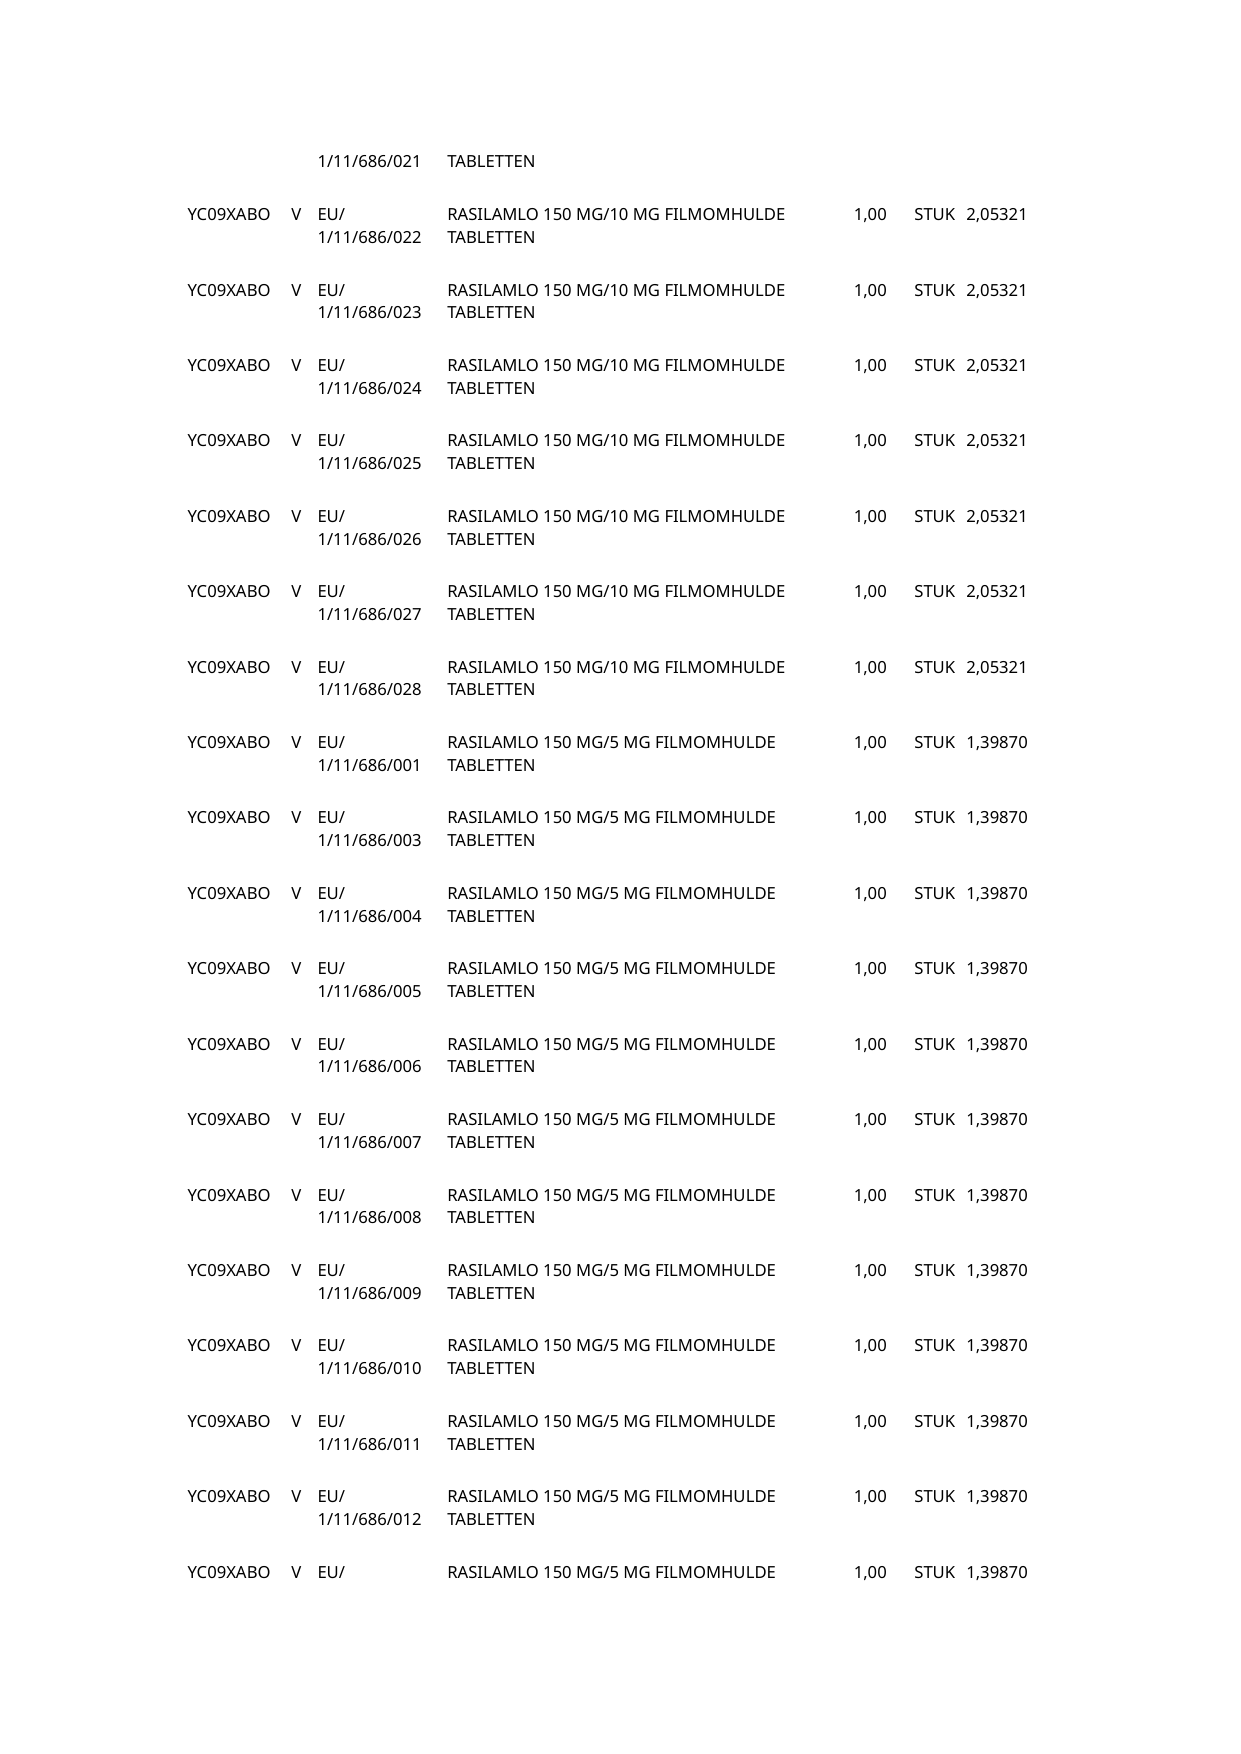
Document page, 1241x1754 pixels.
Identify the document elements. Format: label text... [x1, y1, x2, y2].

table_cell YC09XABO [188, 580, 291, 655]
table_cell 1,39870 [966, 1560, 1053, 1583]
table_cell STUK [914, 1032, 966, 1108]
table_cell 1,00 [854, 1334, 914, 1409]
table_cell YC09XABO [188, 655, 291, 731]
table_cell [291, 150, 317, 203]
table_cell 1,39870 [966, 881, 1053, 957]
table_cell V [291, 806, 317, 881]
table_cell RASILAMLO 150 MG/5 MG FILMOMHULDE TABLETTEN [447, 1334, 853, 1409]
table_cell EU/1/11/686/027 [317, 580, 447, 655]
table_cell STUK [914, 1108, 966, 1183]
table_cell 2,05321 [966, 504, 1053, 580]
table_cell RASILAMLO 150 MG/10 MG FILMOMHULDE TABLETTEN [447, 354, 853, 429]
table_cell V [291, 580, 317, 655]
table_cell 1,39870 [966, 1409, 1053, 1485]
table_cell YC09XABO [188, 278, 291, 353]
table_cell STUK [914, 1334, 966, 1409]
table_cell YC09XABO [188, 881, 291, 957]
table_cell V [291, 655, 317, 731]
table_cell YC09XABO [188, 203, 291, 278]
table_cell 1,39870 [966, 806, 1053, 881]
table_cell 1,39870 [966, 1485, 1053, 1560]
table_cell STUK [914, 354, 966, 429]
table_cell 2,05321 [966, 203, 1053, 278]
table_cell EU/1/11/686/008 [317, 1183, 447, 1258]
table_cell 1,00 [854, 354, 914, 429]
table_cell RASILAMLO 150 MG/5 MG FILMOMHULDE TABLETTEN [447, 957, 853, 1032]
table_cell STUK [914, 1485, 966, 1560]
table_cell YC09XABO [188, 1183, 291, 1258]
table_cell EU/1/11/686/007 [317, 1108, 447, 1183]
table_cell RASILAMLO 150 MG/5 MG FILMOMHULDE TABLETTEN [447, 881, 853, 957]
table_cell EU/1/11/686/025 [317, 429, 447, 504]
table_cell V [291, 1560, 317, 1583]
table_cell RASILAMLO 150 MG/5 MG FILMOMHULDE TABLETTEN [447, 1259, 853, 1334]
table_cell 1,00 [854, 1485, 914, 1560]
table_cell V [291, 429, 317, 504]
table_cell YC09XABO [188, 1409, 291, 1485]
table_cell RASILAMLO 150 MG/5 MG FILMOMHULDE TABLETTEN [447, 1032, 853, 1108]
table_cell 1,00 [854, 731, 914, 806]
table_cell YC09XABO [188, 354, 291, 429]
table_cell YC09XABO [188, 1560, 291, 1583]
table_cell EU/1/11/686/003 [317, 806, 447, 881]
table_cell V [291, 504, 317, 580]
table_cell V [291, 1259, 317, 1334]
table_cell 1,00 [854, 504, 914, 580]
table_cell STUK [914, 957, 966, 1032]
table_cell STUK [914, 504, 966, 580]
table_cell V [291, 278, 317, 353]
table_cell EU/1/11/686/006 [317, 1032, 447, 1108]
table_cell RASILAMLO 150 MG/5 MG FILMOMHULDE [447, 1560, 853, 1583]
table_cell V [291, 1409, 317, 1485]
table_cell 1,00 [854, 203, 914, 278]
table_cell YC09XABO [188, 731, 291, 806]
table_cell STUK [914, 1560, 966, 1583]
table_cell STUK [914, 203, 966, 278]
table_cell EU/1/11/686/011 [317, 1409, 447, 1485]
table_cell YC09XABO [188, 429, 291, 504]
table_cell 1,39870 [966, 1108, 1053, 1183]
table_cell YC09XABO [188, 1108, 291, 1183]
table_cell 2,05321 [966, 278, 1053, 353]
table_cell RASILAMLO 150 MG/10 MG FILMOMHULDE TABLETTEN [447, 655, 853, 731]
table_cell 1,39870 [966, 1259, 1053, 1334]
table_cell TABLETTEN [447, 150, 853, 203]
table_cell 1,39870 [966, 1032, 1053, 1108]
table_cell RASILAMLO 150 MG/5 MG FILMOMHULDE TABLETTEN [447, 731, 853, 806]
table_cell RASILAMLO 150 MG/5 MG FILMOMHULDE TABLETTEN [447, 1485, 853, 1560]
table_cell STUK [914, 731, 966, 806]
table_cell 1,00 [854, 1409, 914, 1485]
table_cell 1,00 [854, 580, 914, 655]
table_cell 2,05321 [966, 354, 1053, 429]
table_cell 1,00 [854, 806, 914, 881]
table_cell STUK [914, 278, 966, 353]
table_cell EU/1/11/686/010 [317, 1334, 447, 1409]
table_cell RASILAMLO 150 MG/5 MG FILMOMHULDE TABLETTEN [447, 1108, 853, 1183]
table_cell V [291, 1108, 317, 1183]
table_cell RASILAMLO 150 MG/10 MG FILMOMHULDE TABLETTEN [447, 203, 853, 278]
table_cell [914, 150, 966, 203]
table_cell YC09XABO [188, 1485, 291, 1560]
table_cell RASILAMLO 150 MG/5 MG FILMOMHULDE TABLETTEN [447, 1183, 853, 1258]
table_cell 2,05321 [966, 580, 1053, 655]
table_cell 2,05321 [966, 655, 1053, 731]
table_cell [188, 150, 291, 203]
table_cell 1,00 [854, 1032, 914, 1108]
table_cell EU/1/11/686/004 [317, 881, 447, 957]
table_cell V [291, 1032, 317, 1108]
table_cell V [291, 731, 317, 806]
table_cell YC09XABO [188, 957, 291, 1032]
table_cell YC09XABO [188, 1259, 291, 1334]
table_cell 1,00 [854, 1108, 914, 1183]
table_cell RASILAMLO 150 MG/10 MG FILMOMHULDE TABLETTEN [447, 580, 853, 655]
table_cell EU/ [317, 1560, 447, 1583]
table_cell V [291, 1334, 317, 1409]
table_cell EU/1/11/686/009 [317, 1259, 447, 1334]
table_cell EU/1/11/686/026 [317, 504, 447, 580]
table_cell YC09XABO [188, 504, 291, 580]
table_cell V [291, 957, 317, 1032]
table_cell STUK [914, 655, 966, 731]
table_cell 1/11/686/021 [317, 150, 447, 203]
table_cell 1,00 [854, 1259, 914, 1334]
table_cell EU/1/11/686/001 [317, 731, 447, 806]
table_cell STUK [914, 806, 966, 881]
table_cell 1,39870 [966, 731, 1053, 806]
table_cell RASILAMLO 150 MG/10 MG FILMOMHULDE TABLETTEN [447, 429, 853, 504]
table_cell STUK [914, 429, 966, 504]
table_cell V [291, 1485, 317, 1560]
table_cell [966, 150, 1053, 203]
table_cell 1,39870 [966, 1183, 1053, 1258]
table_cell RASILAMLO 150 MG/5 MG FILMOMHULDE TABLETTEN [447, 1409, 853, 1485]
table_cell EU/1/11/686/005 [317, 957, 447, 1032]
table_cell V [291, 203, 317, 278]
table_cell 2,05321 [966, 429, 1053, 504]
table_cell 1,00 [854, 278, 914, 353]
table_cell RASILAMLO 150 MG/10 MG FILMOMHULDE TABLETTEN [447, 504, 853, 580]
table_cell YC09XABO [188, 1334, 291, 1409]
table_cell EU/1/11/686/023 [317, 278, 447, 353]
table_cell YC09XABO [188, 1032, 291, 1108]
table_cell EU/1/11/686/022 [317, 203, 447, 278]
table_cell RASILAMLO 150 MG/5 MG FILMOMHULDE TABLETTEN [447, 806, 853, 881]
table_cell 1,00 [854, 429, 914, 504]
table_cell V [291, 354, 317, 429]
table_cell V [291, 881, 317, 957]
table_cell STUK [914, 1409, 966, 1485]
table_cell RASILAMLO 150 MG/10 MG FILMOMHULDE TABLETTEN [447, 278, 853, 353]
table_cell 1,00 [854, 655, 914, 731]
table_cell 1,39870 [966, 1334, 1053, 1409]
table_cell 1,00 [854, 957, 914, 1032]
table_cell 1,39870 [966, 957, 1053, 1032]
table_cell YC09XABO [188, 806, 291, 881]
table_cell V [291, 1183, 317, 1258]
table_cell STUK [914, 1183, 966, 1258]
table_cell 1,00 [854, 881, 914, 957]
table_cell [854, 150, 914, 203]
table_cell 1,00 [854, 1183, 914, 1258]
table_cell STUK [914, 1259, 966, 1334]
table_cell 1,00 [854, 1560, 914, 1583]
table_cell EU/1/11/686/028 [317, 655, 447, 731]
table_cell STUK [914, 580, 966, 655]
table_cell EU/1/11/686/012 [317, 1485, 447, 1560]
table_cell STUK [914, 881, 966, 957]
table_cell EU/1/11/686/024 [317, 354, 447, 429]
